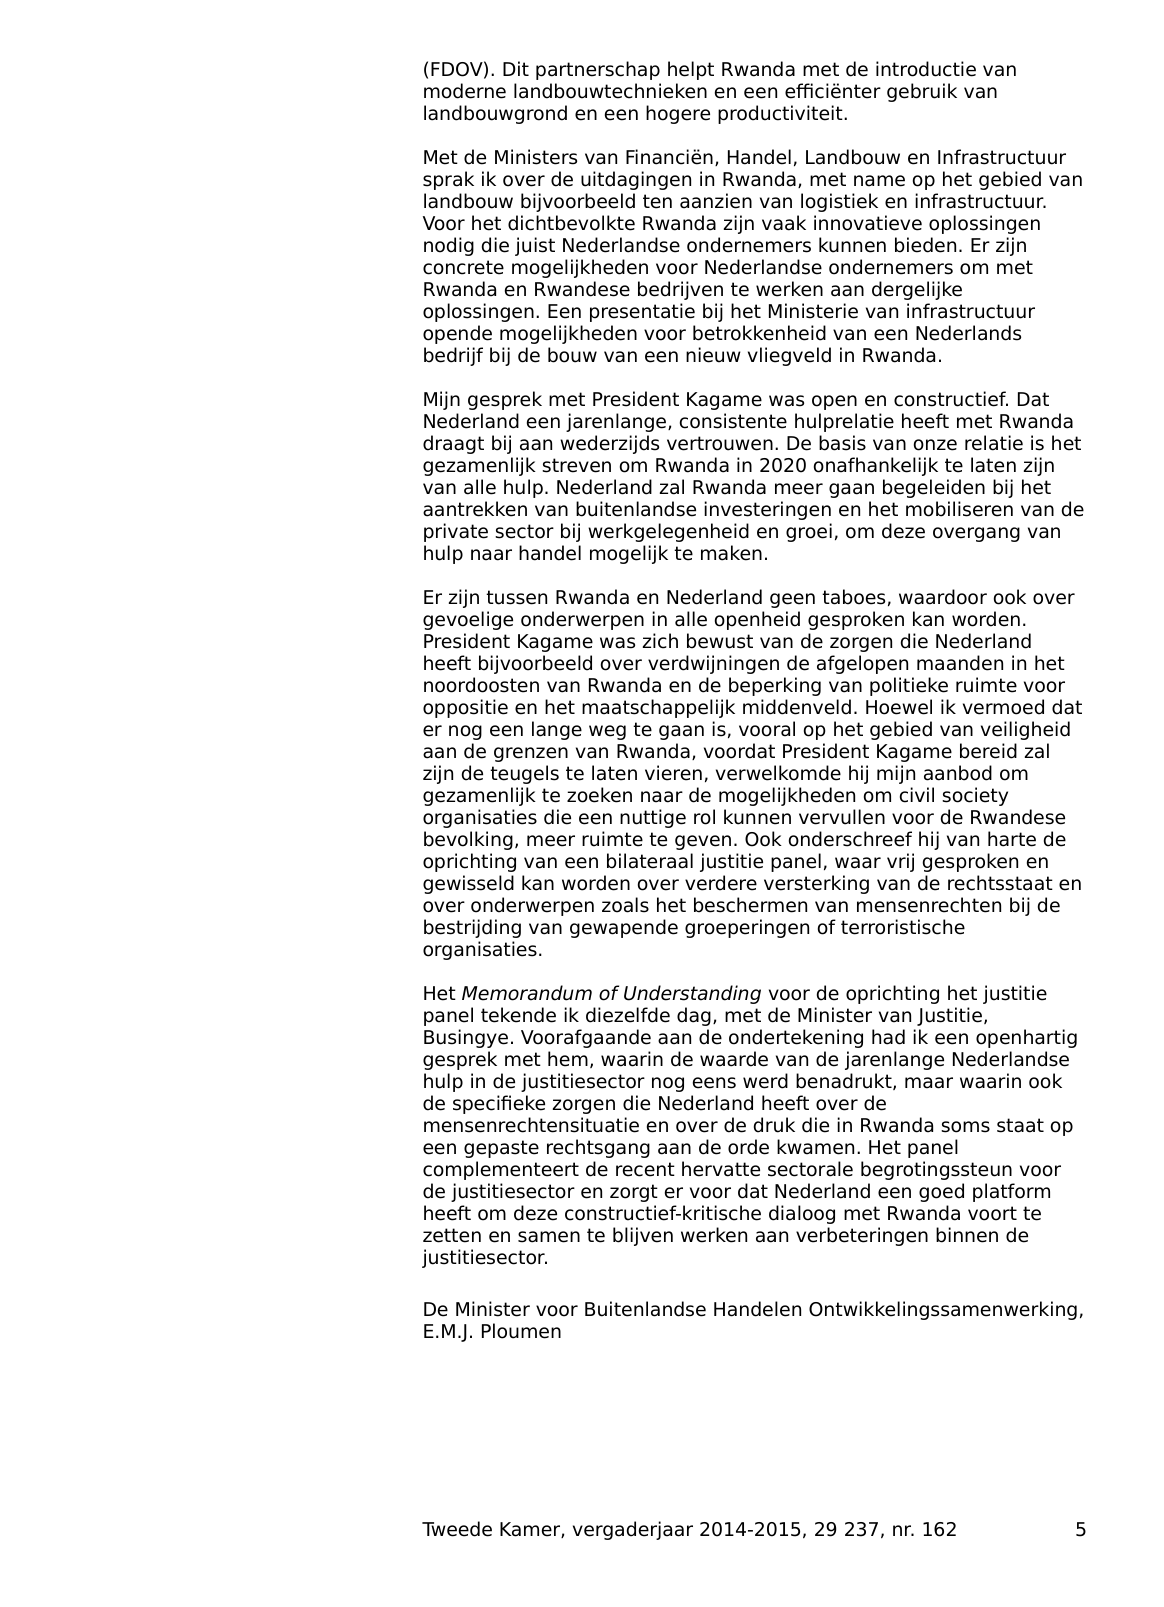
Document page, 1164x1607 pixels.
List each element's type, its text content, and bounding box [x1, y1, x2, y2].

text Het Memorandum of Understanding voor de oprichting het justitie panel tekende ik diezelfde dag, met de Minister van Justitie, Busingye. Voorafgaande aan de ondertekening had ik een openhartig gesprek met hem, waarin de waarde van de jarenlange Nederlandse hulp in de justitiesector nog eens werd benadrukt, maar waarin ook de specifieke zorgen die Nederland heeft over de mensenrechtensituatie en over de druk die in Rwanda soms staat op een gepaste rechtsgang aan de orde kwamen. Het panel complementeert de recent hervatte sectorale begrotingssteun voor de justitiesector en zorgt er voor dat Nederland een goed platform heeft om deze constructief-kritische dialoog met Rwanda voort te zetten en samen te blijven werken aan verbeteringen binnen de justitiesector. [422, 983, 1087, 1269]
text Met de Ministers van Financiën, Handel, Landbouw en Infrastructuur sprak ik over de uitdagingen in Rwanda, met name op het gebied van landbouw bijvoorbeeld ten aanzien van logistiek en infrastructuur. Voor het dichtbevolkte Rwanda zijn vaak innovatieve oplossingen nodig die juist Nederlandse ondernemers kunnen bieden. Er zijn concrete mogelijkheden voor Nederlandse ondernemers om met Rwanda en Rwandese bedrijven te werken aan dergelijke oplossingen. Een presentatie bij het Ministerie van infrastructuur opende mogelijkheden voor betrokkenheid van een Nederlands bedrijf bij de bouw van een nieuw vliegveld in Rwanda. [422, 147, 1087, 367]
text (FDOV). Dit partnerschap helpt Rwanda met de introductie van moderne landbouwtechnieken en een efficiënter gebruik van landbouwgrond en een hogere productiviteit. [422, 59, 1087, 125]
text De Minister voor Buitenlandse Handelen Ontwikkelingssamenwerking, E.M.J. Ploumen [422, 1299, 1087, 1343]
text Mijn gesprek met President Kagame was open en constructief. Dat Nederland een jarenlange, consistente hulprelatie heeft met Rwanda draagt bij aan wederzijds vertrouwen. De basis van onze relatie is het gezamenlijk streven om Rwanda in 2020 onafhankelijk te laten zijn van alle hulp. Nederland zal Rwanda meer gaan begeleiden bij het aantrekken van buitenlandse investeringen en het mobiliseren van de private sector bij werkgelegenheid en groei, om deze overgang van hulp naar handel mogelijk te maken. [422, 389, 1087, 565]
text Er zijn tussen Rwanda en Nederland geen taboes, waardoor ook over gevoelige onderwerpen in alle openheid gesproken kan worden. President Kagame was zich bewust van de zorgen die Nederland heeft bijvoorbeeld over verdwijningen de afgelopen maanden in het noordoosten van Rwanda en de beperking van politieke ruimte voor oppositie en het maatschappelijk middenveld. Hoewel ik vermoed dat er nog een lange weg te gaan is, vooral op het gebied van veiligheid aan de grenzen van Rwanda, voordat President Kagame bereid zal zijn de teugels te laten vieren, verwelkomde hij mijn aanbod om gezamenlijk te zoeken naar de mogelijkheden om civil society organisaties die een nuttige rol kunnen vervullen voor de Rwandese bevolking, meer ruimte te geven. Ook onderschreef hij van harte de oprichting van een bilateraal justitie panel, waar vrij gesproken en gewisseld kan worden over verdere versterking van de rechtsstaat en over onderwerpen zoals het beschermen van mensenrechten bij de bestrijding van gewapende groeperingen of terroristische organisaties. [422, 587, 1087, 961]
